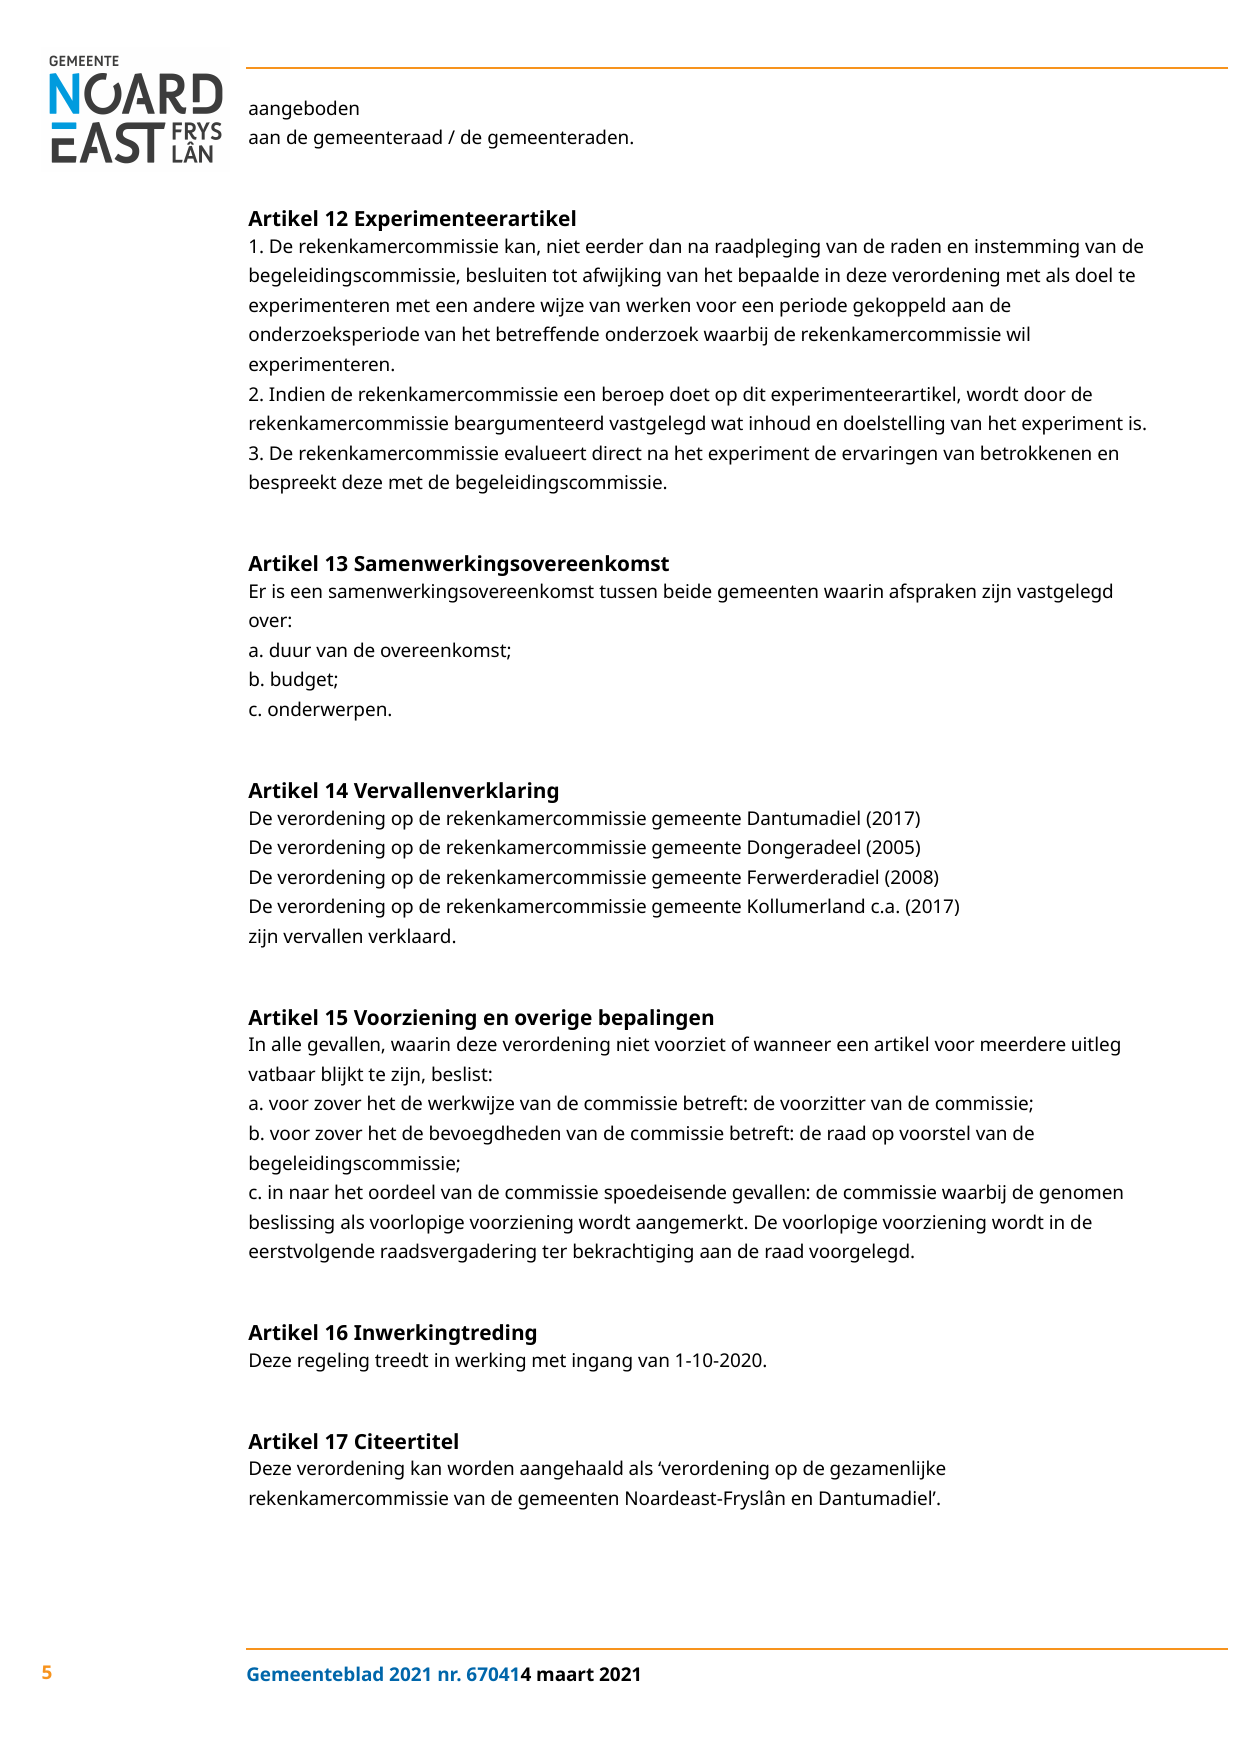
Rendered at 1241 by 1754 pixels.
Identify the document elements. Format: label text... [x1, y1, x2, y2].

text De verordening op de rekenkamercommissie gemeente Kollumerland c.a. (2017) [248, 893, 1152, 919]
text aangeboden [248, 95, 1152, 121]
text zijn vervallen verklaard. [248, 923, 1152, 949]
text Artikel 16 Inwerkingtreding [248, 1318, 1152, 1347]
text begeleidingscommissie, besluiten tot afwijking van het bepaalde in deze verordening met als doel te [248, 262, 1152, 288]
text c. onderwerpen. [248, 696, 1152, 722]
text De verordening op de rekenkamercommissie gemeente Dongeradeel (2005) [248, 834, 1152, 860]
text 3. De rekenkamercommissie evalueert direct na het experiment de ervaringen van betrokkenen en [248, 440, 1152, 466]
text Artikel 17 Citeertitel [248, 1427, 1152, 1455]
text bespreekt deze met de begeleidingscommissie. [248, 469, 1152, 495]
text aan de gemeenteraad / de gemeenteraden. [248, 124, 1152, 150]
text eerstvolgende raadsvergadering ter bekrachtiging aan de raad voorgelegd. [248, 1238, 1152, 1264]
text In alle gevallen, waarin deze verordening niet voorziet of wanneer een artikel voor meerdere uitleg vatbaar blijkt te zijn, beslist: [248, 1031, 1152, 1087]
picture [41, 47, 231, 172]
text experimenteren. [248, 351, 1152, 377]
text experimenteren met een andere wijze van werken voor een periode gekoppeld aan de [248, 292, 1152, 318]
text a. duur van de overeenkomst; [248, 637, 1152, 663]
text Deze verordening kan worden aangehaald als ‘verordening op de gezamenlijke rekenkamercommissie van de gemeenten Noardeast-Fryslân en Dantumadiel’. [248, 1455, 1152, 1511]
text onderzoeksperiode van het betreffende onderzoek waarbij de rekenkamercommissie wil [248, 322, 1152, 347]
text Er is een samenwerkingsovereenkomst tussen beide gemeenten waarin afspraken zijn vastgelegd over: [248, 578, 1152, 633]
text b. voor zover het de bevoegdheden van de commissie betreft: de raad op voorstel van de [248, 1120, 1152, 1146]
text Artikel 14 Vervallenverklaring [248, 776, 1152, 805]
text rekenkamercommissie beargumenteerd vastgelegd wat inhoud en doelstelling van het experiment is. [248, 410, 1152, 436]
text Artikel 15 Voorziening en overige bepalingen [248, 1003, 1152, 1031]
text Artikel 13 Samenwerkingsovereenkomst [248, 549, 1152, 578]
text a. voor zover het de werkwijze van de commissie betreft: de voorzitter van de commissie; [248, 1091, 1152, 1116]
text Artikel 12 Experimenteerartikel [248, 204, 1152, 233]
text begeleidingscommissie; [248, 1150, 1152, 1176]
text Deze regeling treedt in werking met ingang van 1-10-2020. [248, 1347, 1152, 1373]
text beslissing als voorlopige voorziening wordt aangemerkt. De voorlopige voorziening wordt in de [248, 1209, 1152, 1235]
text 1. De rekenkamercommissie kan, niet eerder dan na raadpleging van de raden en instemming van de [248, 233, 1152, 258]
text c. in naar het oordeel van de commissie spoedeisende gevallen: de commissie waarbij de genomen [248, 1179, 1152, 1205]
text 2. Indien de rekenkamercommissie een beroep doet op dit experimenteerartikel, wordt door de [248, 381, 1152, 406]
text b. budget; [248, 667, 1152, 692]
text De verordening op de rekenkamercommissie gemeente Ferwerderadiel (2008) [248, 864, 1152, 889]
text De verordening op de rekenkamercommissie gemeente Dantumadiel (2017) [248, 805, 1152, 830]
